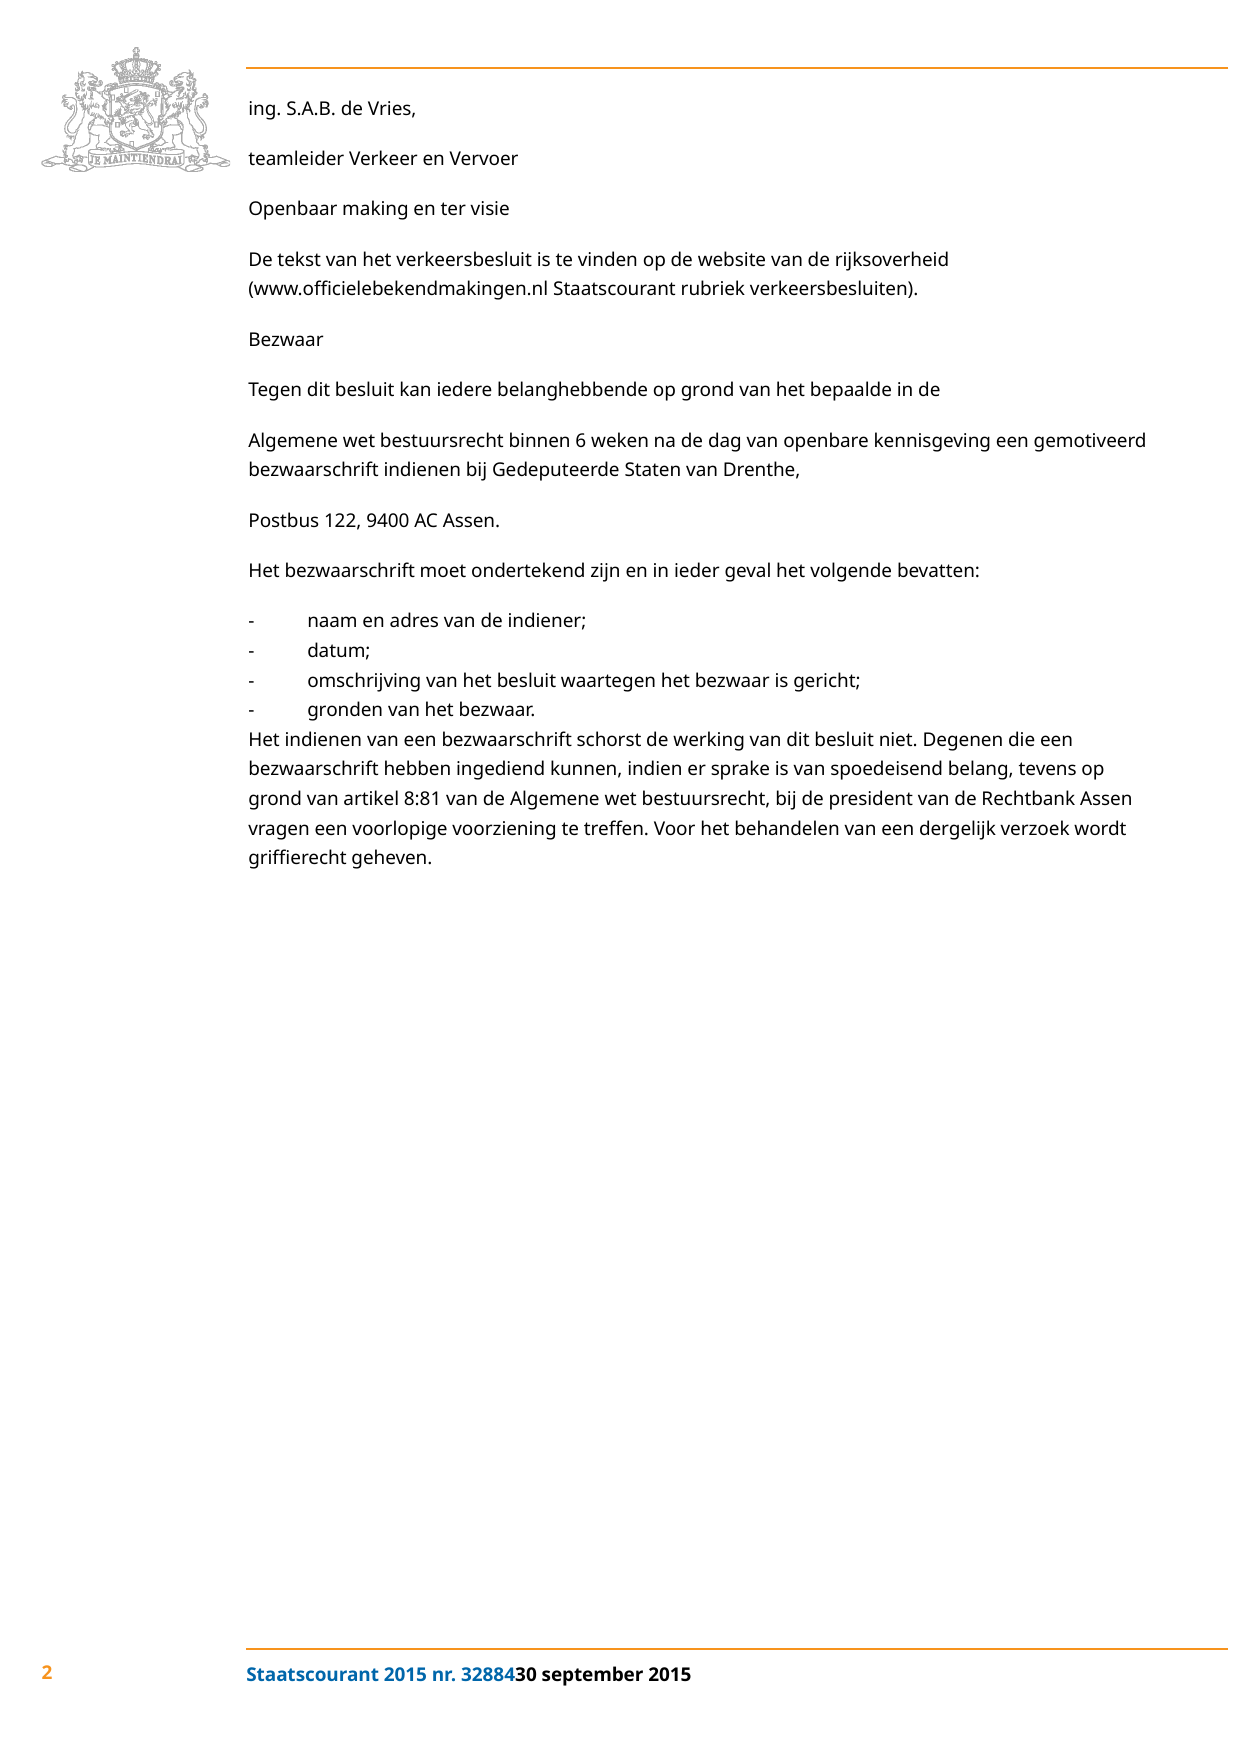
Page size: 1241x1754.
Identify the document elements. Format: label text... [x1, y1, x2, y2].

text Postbus 122, 9400 AC Assen. [248, 507, 1152, 533]
text Algemene wet bestuursrecht binnen 6 weken na de dag van openbare kennisgeving een gemotiveerd bezwaarschrift indienen bij Gedeputeerde Staten van Drenthe, [248, 427, 1152, 482]
text Tegen dit besluit kan iedere belanghebbende op grond van het bepaalde in de [248, 376, 1152, 402]
text Openbaar making en ter visie [248, 196, 1152, 221]
list naam en adres van de indiener; [248, 608, 1152, 633]
text De tekst van het verkeersbesluit is te vinden op de website van de rijksoverheid (www.officielebekendmakingen.nl Staatscourant rubriek verkeersbesluiten). [248, 246, 1152, 301]
list gronden van het bezwaar. [248, 696, 1152, 722]
list omschrijving van het besluit waartegen het bezwaar is gericht; [248, 667, 1152, 693]
text Het indienen van een bezwaarschrift schorst de werking van dit besluit niet. Degenen die een bezwaarschrift hebben ingediend kunnen, indien er sprake is van spoedeisend belang, tevens op grond van artikel 8:81 van de Algemene wet bestuursrecht, bij de president van de Rechtbank Assen vragen een voorlopige voorziening te treffen. Voor het behandelen van een dergelijk verzoek wordt griffierecht geheven. [248, 726, 1152, 870]
text ing. S.A.B. de Vries, [248, 95, 1152, 121]
text teamleider Verkeer en Vervoer [248, 145, 1152, 171]
picture [41, 47, 231, 172]
text Het bezwaarschrift moet ondertekend zijn en in ieder geval het volgende bevatten: [248, 557, 1152, 583]
text Bezwaar [248, 326, 1152, 352]
list datum; [248, 637, 1152, 663]
